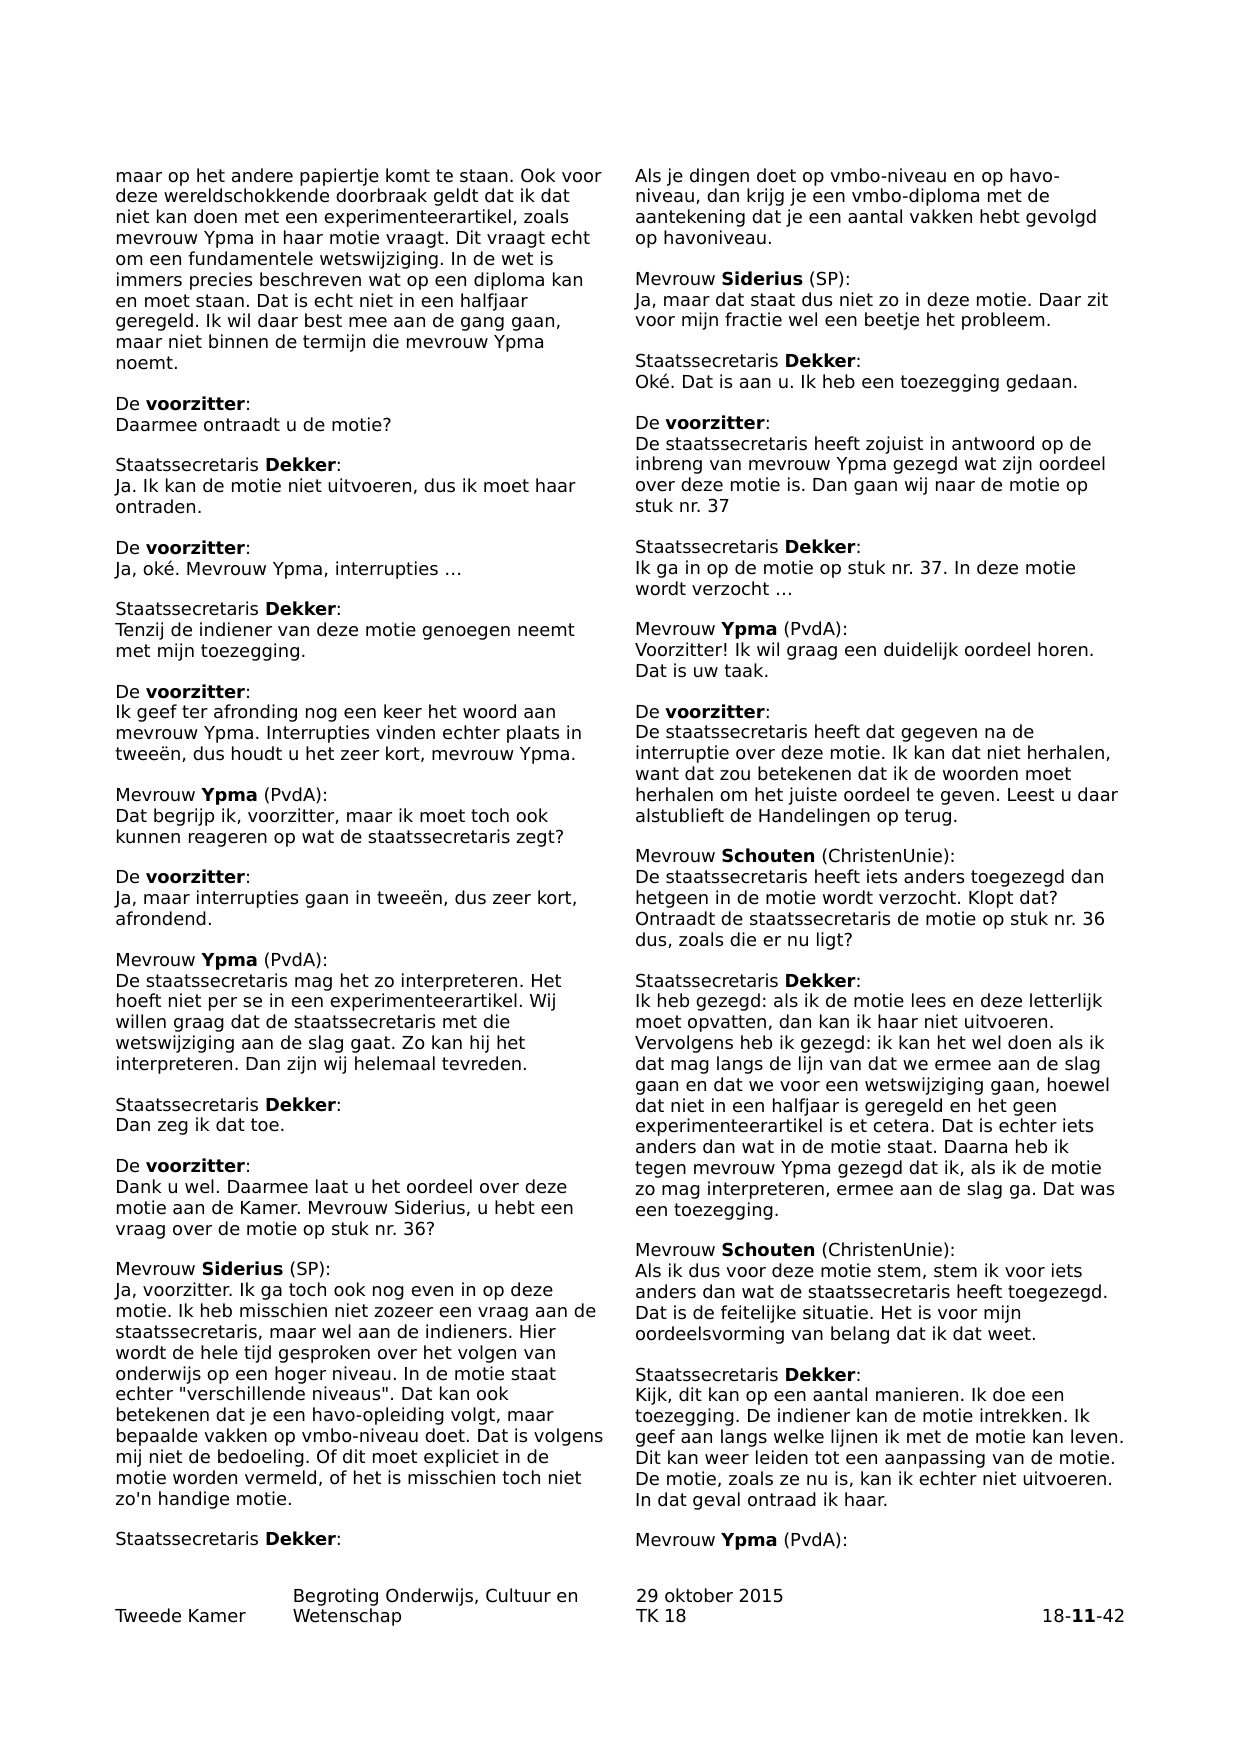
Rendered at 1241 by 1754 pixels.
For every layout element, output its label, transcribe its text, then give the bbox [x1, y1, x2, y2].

text Mevrouw Ypma (PvdA): [115, 785, 605, 806]
text Tenzij de indiener van deze motie genoegen neemt met mijn toezegging. [115, 620, 605, 662]
text Ja, voorzitter. Ik ga toch ook nog even in op deze motie. Ik heb misschien niet zozeer een vraag aan de staatssecretaris, maar wel aan de indieners. Hier wordt de hele tijd gesproken over het volgen van onderwijs op een hoger niveau. In de motie staat echter "verschillende niveaus". Dat kan ook betekenen dat je een havo-opleiding volgt, maar bepaalde vakken op vmbo-niveau doet. Dat is volgens mij niet de bedoeling. Of dit moet expliciet in de motie worden vermeld, of het is misschien toch niet zo'n handige motie. [115, 1280, 605, 1509]
text Oké. Dat is aan u. Ik heb een toezegging gedaan. [635, 372, 1125, 393]
text Mevrouw Schouten (ChristenUnie): [635, 1240, 1125, 1261]
text Staatssecretaris Dekker: [635, 1364, 1125, 1385]
text Dan zeg ik dat toe. [115, 1115, 605, 1136]
text Als je dingen doet op vmbo-niveau en op havo-niveau, dan krijg je een vmbo-diploma met de aantekening dat je een aantal vakken hebt gevolgd op havoniveau. [635, 165, 1125, 249]
text Ik heb gezegd: als ik de motie lees en deze letterlijk moet opvatten, dan kan ik haar niet uitvoeren. Vervolgens heb ik gezegd: ik kan het wel doen als ik dat mag langs de lijn van dat we ermee aan de slag gaan en dat we voor een wetswijziging gaan, hoewel dat niet in een halfjaar is geregeld en het geen experimenteerartikel is et cetera. Dat is echter iets anders dan wat in de motie staat. Daarna heb ik tegen mevrouw Ypma gezegd dat ik, als ik de motie zo mag interpreteren, ermee aan de slag ga. Dat was een toezegging. [635, 991, 1125, 1220]
text Dat begrijp ik, voorzitter, maar ik moet toch ook kunnen reageren op wat de staatssecretaris zegt? [115, 806, 605, 847]
text De voorzitter: [115, 394, 605, 414]
text Als ik dus voor deze motie stem, stem ik voor iets anders dan wat de staatssecretaris heeft toegezegd. Dat is de feitelijke situatie. Het is voor mijn oordeelsvorming van belang dat ik dat weet. [635, 1261, 1125, 1344]
text Ja, oké. Mevrouw Ypma, interrupties … [115, 558, 605, 579]
text De staatssecretaris heeft dat gegeven na de interruptie over deze motie. Ik kan dat niet herhalen, want dat zou betekenen dat ik de woorden moet herhalen om het juiste oordeel te geven. Leest u daar alstublieft de Handelingen op terug. [635, 722, 1125, 826]
text De staatssecretaris heeft iets anders toegezegd dan hetgeen in de motie wordt verzocht. Klopt dat? Ontraadt de staatssecretaris de motie op stuk nr. 36 dus, zoals die er nu ligt? [635, 867, 1125, 950]
text De voorzitter: [635, 413, 1125, 433]
text Ja, maar interrupties gaan in tweeën, dus zeer kort, afrondend. [115, 888, 605, 929]
text Ja, maar dat staat dus niet zo in deze motie. Daar zit voor mijn fractie wel een beetje het probleem. [635, 289, 1125, 331]
text Staatssecretaris Dekker: [635, 537, 1125, 557]
text De voorzitter: [115, 1156, 605, 1177]
text De voorzitter: [115, 867, 605, 888]
text Staatssecretaris Dekker: [115, 599, 605, 620]
text Ja. Ik kan de motie niet uitvoeren, dus ik moet haar ontraden. [115, 476, 605, 518]
text De voorzitter: [115, 538, 605, 558]
text Staatssecretaris Dekker: [635, 351, 1125, 372]
text Staatssecretaris Dekker: [635, 970, 1125, 991]
text Mevrouw Schouten (ChristenUnie): [635, 846, 1125, 867]
text Staatssecretaris Dekker: [115, 1094, 605, 1115]
text De voorzitter: [115, 682, 605, 702]
text maar op het andere papiertje komt te staan. Ook voor deze wereldschokkende doorbraak geldt dat ik dat niet kan doen met een experimenteerartikel, zoals mevrouw Ypma in haar motie vraagt. Dit vraagt echt om een fundamentele wetswijziging. In de wet is immers precies beschreven wat op een diploma kan en moet staan. Dat is echt niet in een halfjaar geregeld. Ik wil daar best mee aan de gang gaan, maar niet binnen de termijn die mevrouw Ypma noemt. [115, 165, 605, 374]
text De voorzitter: [635, 701, 1125, 722]
text Dank u wel. Daarmee laat u het oordeel over deze motie aan de Kamer. Mevrouw Siderius, u hebt een vraag over de motie op stuk nr. 36? [115, 1177, 605, 1239]
text Staatssecretaris Dekker: [115, 455, 605, 476]
text Mevrouw Ypma (PvdA): [635, 619, 1125, 640]
text Kijk, dit kan op een aantal manieren. Ik doe een toezegging. De indiener kan de motie intrekken. Ik geef aan langs welke lijnen ik met de motie kan leven. Dit kan weer leiden tot een aanpassing van de motie. De motie, zoals ze nu is, kan ik echter niet uitvoeren. In dat geval ontraad ik haar. [635, 1385, 1125, 1510]
text De staatssecretaris heeft zojuist in antwoord op de inbreng van mevrouw Ypma gezegd wat zijn oordeel over deze motie is. Dan gaan wij naar de motie op stuk nr. 37 [635, 433, 1125, 517]
text Ik geef ter afronding nog een keer het woord aan mevrouw Ypma. Interrupties vinden echter plaats in tweeën, dus houdt u het zeer kort, mevrouw Ypma. [115, 702, 605, 765]
text Daarmee ontraadt u de motie? [115, 414, 605, 435]
text Voorzitter! Ik wil graag een duidelijk oordeel horen. Dat is uw taak. [635, 640, 1125, 681]
text Mevrouw Ypma (PvdA): [635, 1530, 1125, 1551]
text Staatssecretaris Dekker: [115, 1529, 605, 1550]
text Mevrouw Siderius (SP): [635, 269, 1125, 289]
text Ik ga in op de motie op stuk nr. 37. In deze motie wordt verzocht … [635, 557, 1125, 599]
text Mevrouw Ypma (PvdA): [115, 949, 605, 970]
text De staatssecretaris mag het zo interpreteren. Het hoeft niet per se in een experimenteerartikel. Wij willen graag dat de staatssecretaris met die wetswijziging aan de slag gaat. Zo kan hij het interpreteren. Dan zijn wij helemaal tevreden. [115, 970, 605, 1074]
text Mevrouw Siderius (SP): [115, 1259, 605, 1280]
